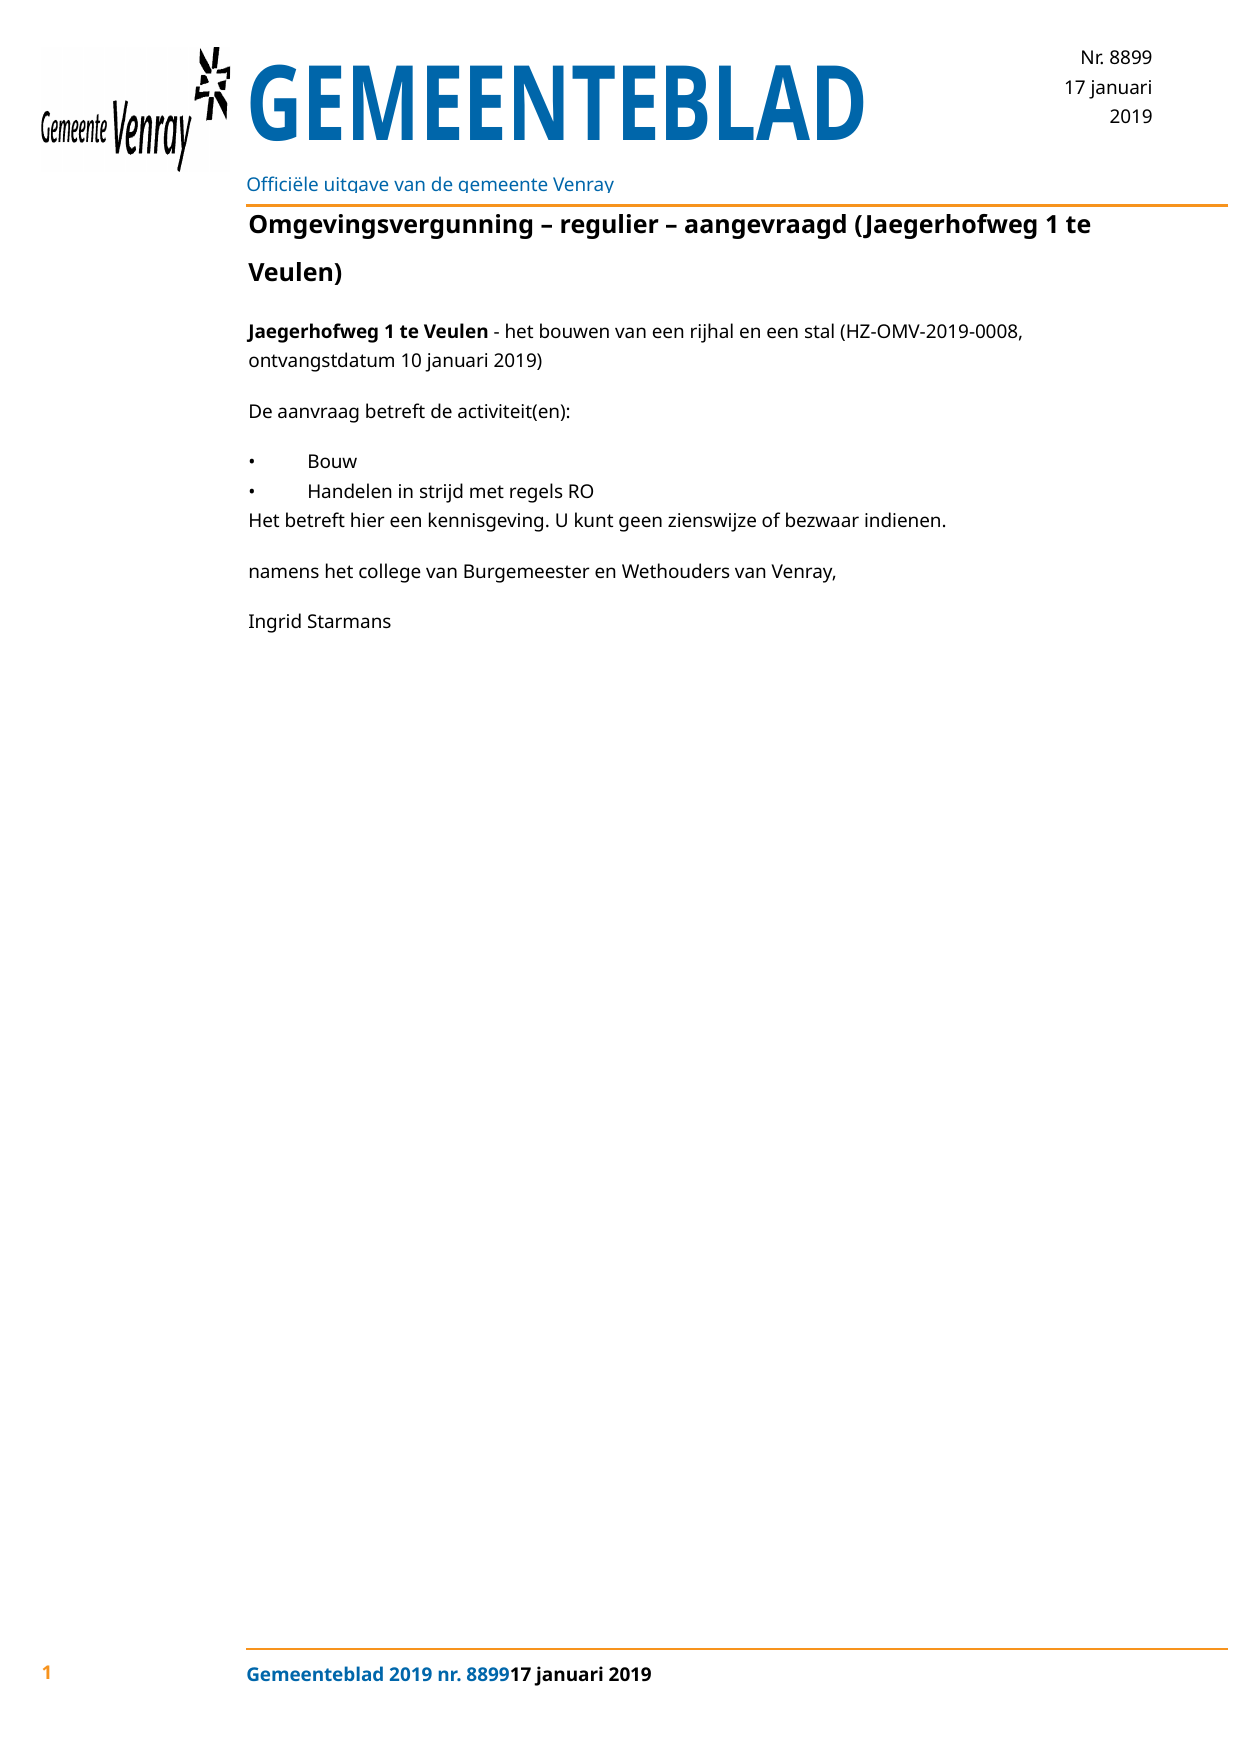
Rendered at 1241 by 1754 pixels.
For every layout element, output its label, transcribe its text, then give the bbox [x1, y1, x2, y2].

list Handelen in strijd met regels RO [248, 478, 1152, 504]
text Ingrid Starmans [248, 608, 1152, 634]
text De aanvraag betreft de activiteit(en): [248, 398, 1152, 424]
text Het betreft hier een kennisgeving. U kunt geen zienswijze of bezwaar indienen. [248, 507, 1152, 533]
text namens het college van Burgemeester en Wethouders van Venray, [248, 558, 1152, 584]
list Bouw [248, 448, 1152, 474]
text Jaegerhofweg 1 te Veulen - het bouwen van een rijhal en een stal (HZ-OMV-2019-0008, ontvangstdatum 10 januari 2019) [248, 318, 1152, 373]
picture [41, 47, 231, 172]
text Omgevingsvergunning – regulier – aangevraagd (Jaegerhofweg 1 te Veulen) [248, 207, 1152, 288]
